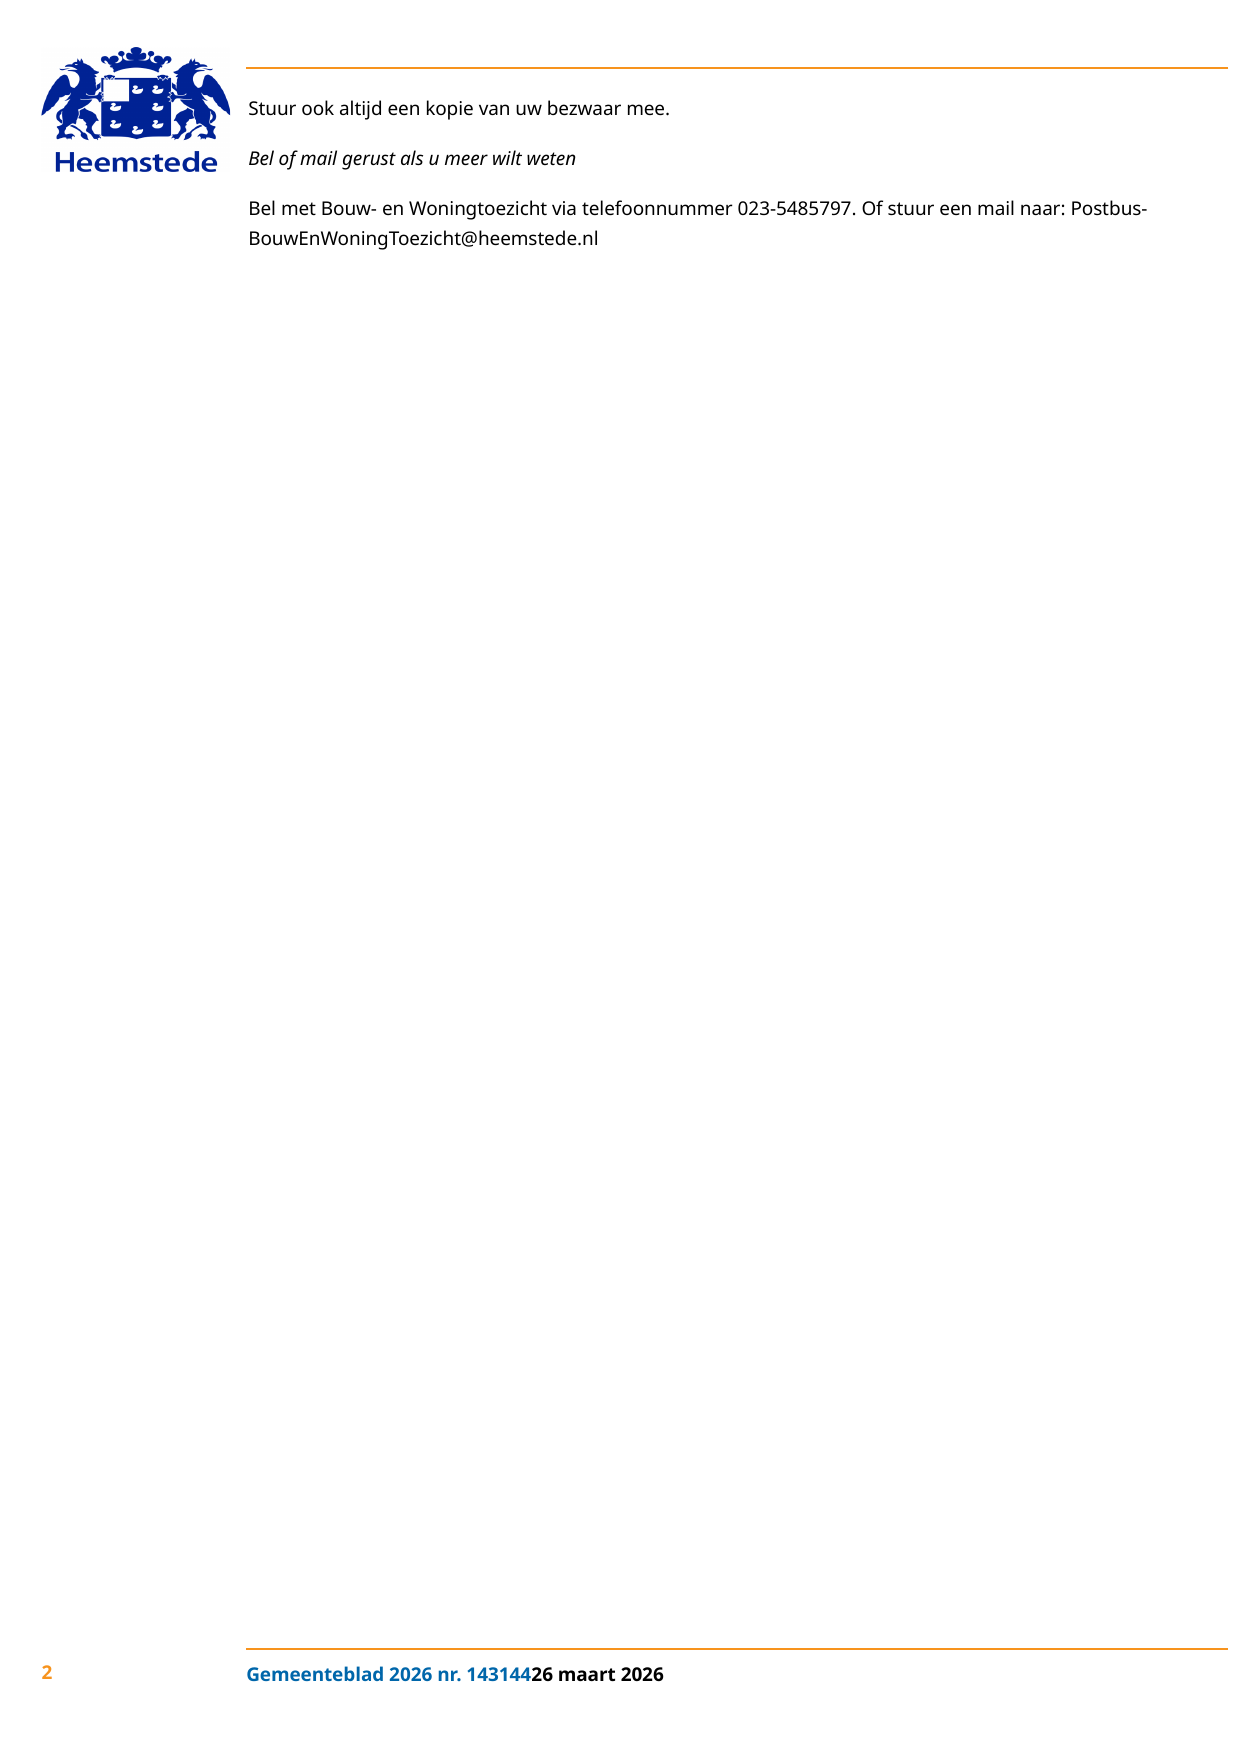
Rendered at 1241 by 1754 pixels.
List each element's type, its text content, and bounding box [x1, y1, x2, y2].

picture [41, 47, 231, 172]
text Bel of mail gerust als u meer wilt weten [248, 145, 1152, 171]
text Bel met Bouw- en Woningtoezicht via telefoonnummer 023-5485797. Of stuur een mail naar: Postbus-BouwEnWoningToezicht@heemstede.nl [248, 196, 1152, 251]
text Stuur ook altijd een kopie van uw bezwaar mee. [248, 95, 1152, 121]
